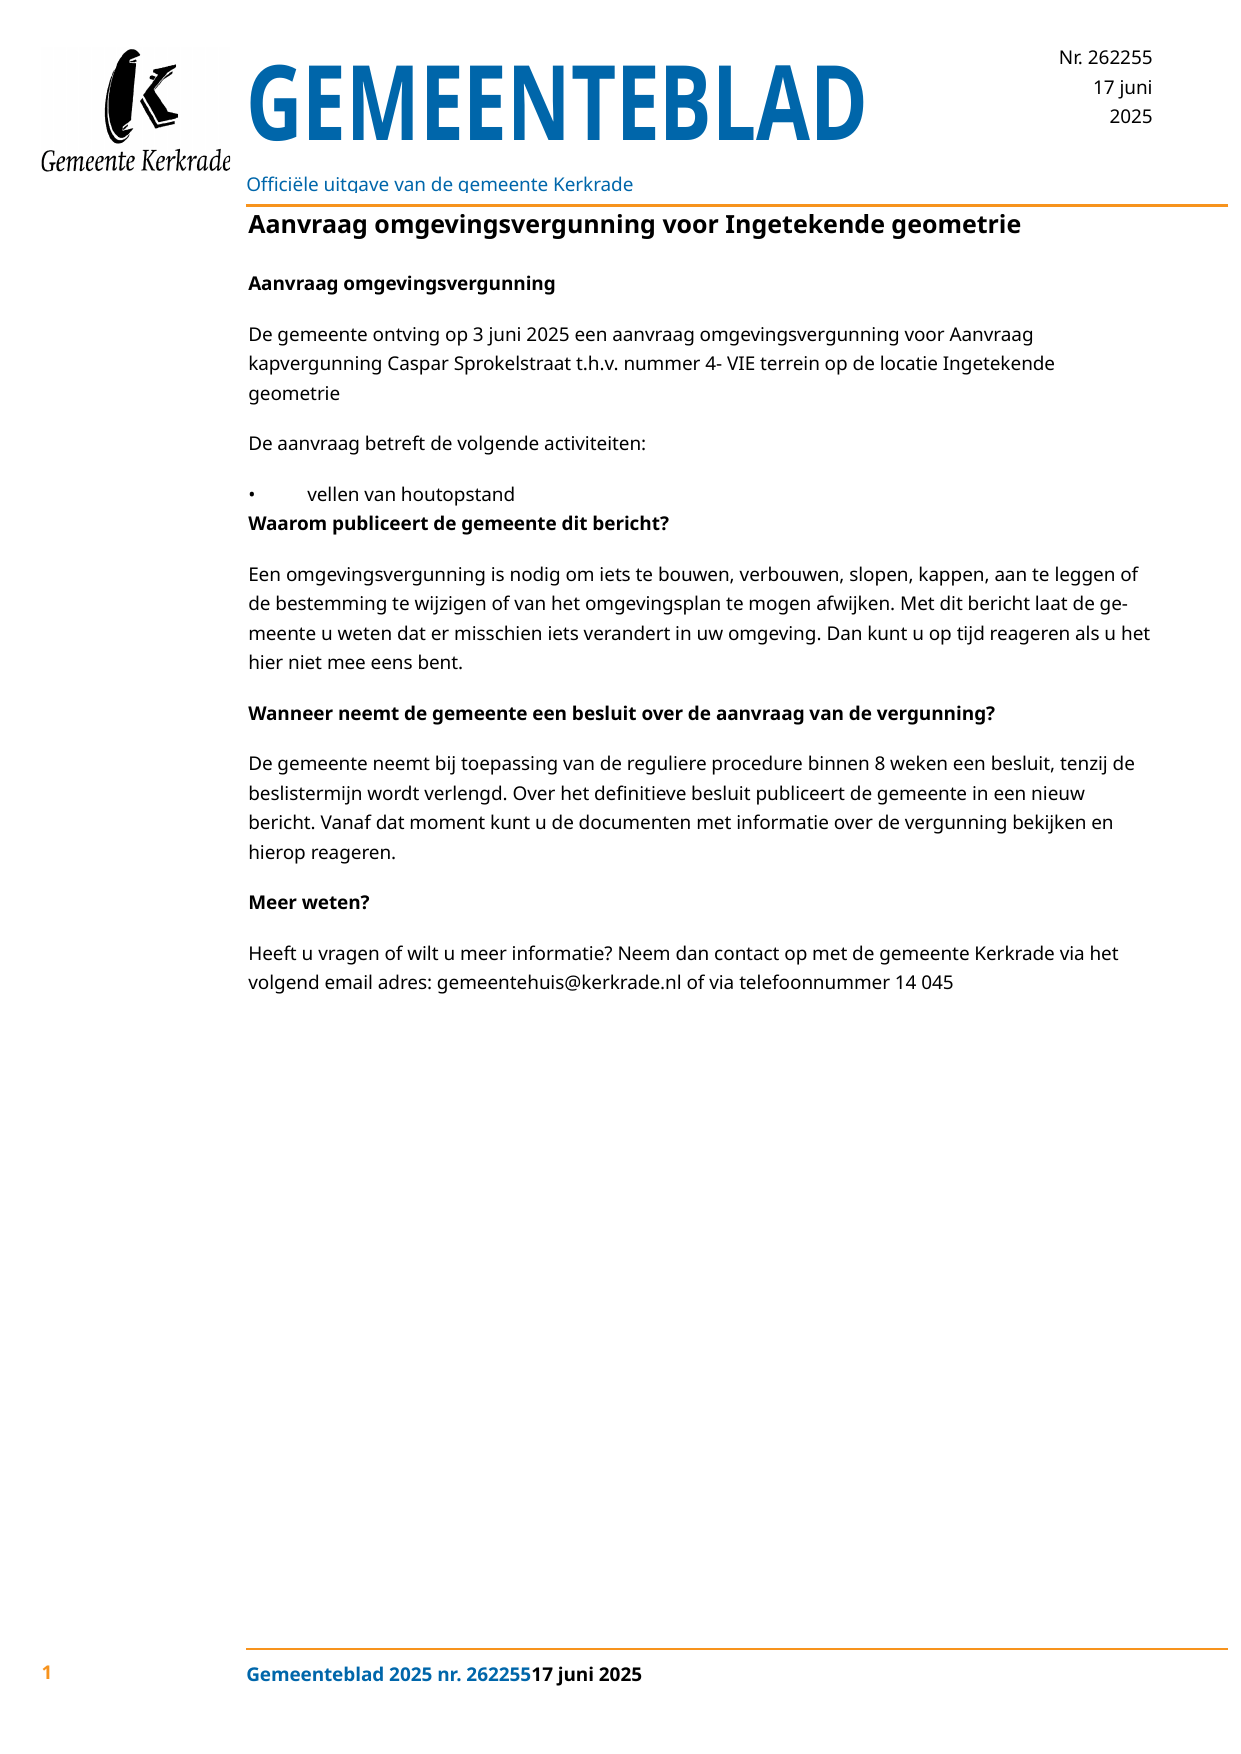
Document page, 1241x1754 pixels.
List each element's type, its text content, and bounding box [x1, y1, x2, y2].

text Heeft u vragen of wilt u meer informatie? Neem dan contact op met de gemeente Kerkrade via het volgend email adres: gemeentehuis@kerkrade.nl of via telefoonnummer 14 045 [248, 940, 1152, 995]
list vellen van houtopstand [248, 481, 1152, 506]
text Een omgevingsvergunning is nodig om iets te bouwen, verbouwen, slopen, kappen, aan te leggen of de bestemming te wijzigen of van het omgevingsplan te mogen afwijken. Met dit bericht laat de ge- meente u weten dat er misschien iets verandert in uw omgeving. Dan kunt u op tijd reageren als u het hier niet mee eens bent. [248, 561, 1152, 675]
picture [41, 47, 231, 172]
text De aanvraag betreft de volgende activiteiten: [248, 430, 1152, 456]
text Wanneer neemt de gemeente een besluit over de aanvraag van de vergunning? [248, 700, 1152, 726]
text Waarom publiceert de gemeente dit bericht? [248, 510, 1152, 536]
text Aanvraag omgevingsvergunning [248, 270, 1152, 296]
text De gemeente neemt bij toepassing van de reguliere procedure binnen 8 weken een besluit, tenzij de beslistermijn wordt verlengd. Over het definitieve besluit publiceert de gemeente in een nieuw bericht. Vanaf dat moment kunt u de documenten met informatie over de vergunning bekijken en hierop reageren. [248, 750, 1152, 865]
text Meer weten? [248, 889, 1152, 915]
text Aanvraag omgevingsvergunning voor Ingetekende geometrie [248, 207, 1152, 241]
text De gemeente ontving op 3 juni 2025 een aanvraag omgevingsvergunning voor Aanvraag kapvergunning Caspar Sprokelstraat t.h.v. nummer 4- VIE terrein op de locatie Ingetekende geometrie [248, 321, 1152, 406]
